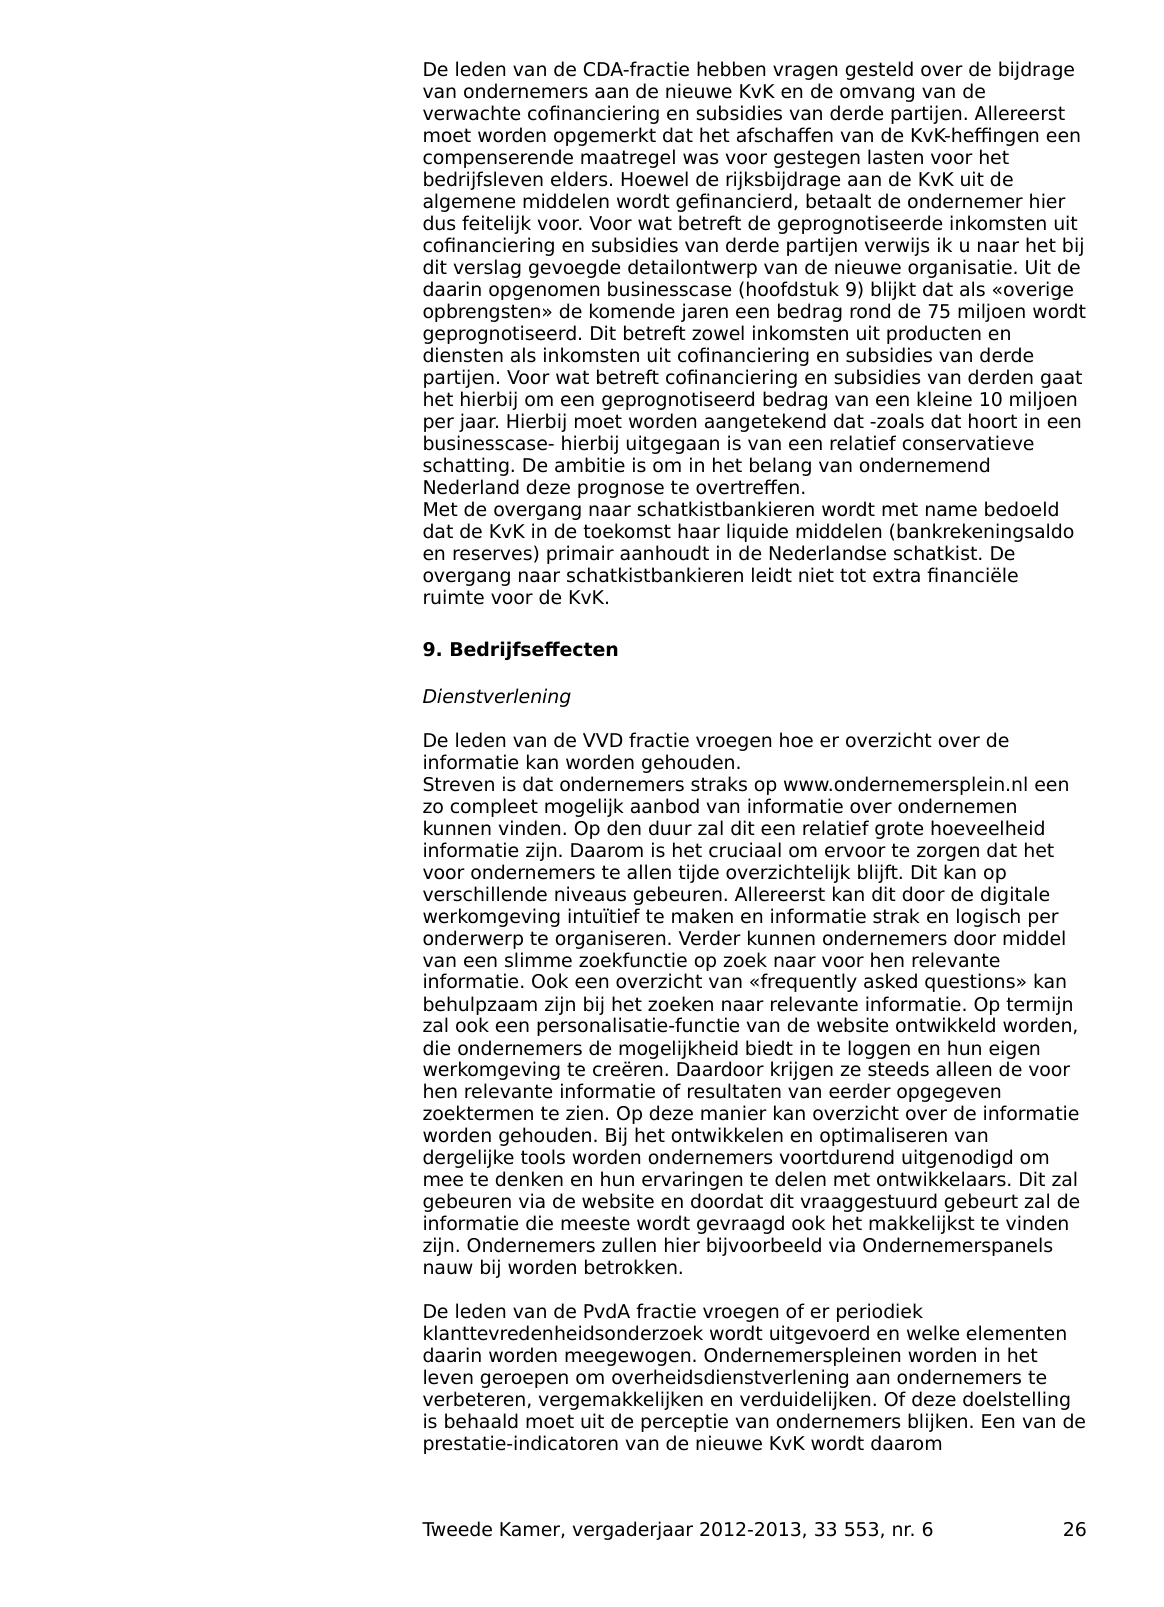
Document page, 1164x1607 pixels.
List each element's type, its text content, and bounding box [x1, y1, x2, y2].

text De leden van de VVD fractie vroegen hoe er overzicht over de informatie kan worden gehouden. [422, 730, 1087, 774]
text Streven is dat ondernemers straks op www.ondernemersplein.nl een zo compleet mogelijk aanbod van informatie over ondernemen kunnen vinden. Op den duur zal dit een relatief grote hoeveelheid informatie zijn. Daarom is het cruciaal om ervoor te zorgen dat het voor ondernemers te allen tijde overzichtelijk blijft. Dit kan op verschillende niveaus gebeuren. Allereerst kan dit door de digitale werkomgeving intuïtief te maken en informatie strak en logisch per onderwerp te organiseren. Verder kunnen ondernemers door middel van een slimme zoekfunctie op zoek naar voor hen relevante informatie. Ook een overzicht van «frequently asked questions» kan behulpzaam zijn bij het zoeken naar relevante informatie. Op termijn zal ook een personalisatie-functie van de website ontwikkeld worden, die ondernemers de mogelijkheid biedt in te loggen en hun eigen werkomgeving te creëren. Daardoor krijgen ze steeds alleen de voor hen relevante informatie of resultaten van eerder opgegeven zoektermen te zien. Op deze manier kan overzicht over de informatie worden gehouden. Bij het ontwikkelen en optimaliseren van dergelijke tools worden ondernemers voortdurend uitgenodigd om mee te denken en hun ervaringen te delen met ontwikkelaars. Dit zal gebeuren via de website en doordat dit vraaggestuurd gebeurt zal de informatie die meeste wordt gevraagd ook het makkelijkst te vinden zijn. Ondernemers zullen hier bijvoorbeeld via Ondernemerspanels nauw bij worden betrokken. [422, 774, 1087, 1279]
text De leden van de PvdA fractie vroegen of er periodiek klanttevredenheidsonderzoek wordt uitgevoerd en welke elementen daarin worden meegewogen. Ondernemerspleinen worden in het leven geroepen om overheidsdienstverlening aan ondernemers te verbeteren, vergemakkelijken en verduidelijken. Of deze doelstelling is behaald moet uit de perceptie van ondernemers blijken. Een van de prestatie-indicatoren van de nieuwe KvK wordt daarom [422, 1301, 1087, 1455]
subtitle Dienstverlening [422, 686, 1087, 707]
text De leden van de CDA-fractie hebben vragen gesteld over de bijdrage van ondernemers aan de nieuwe KvK en de omvang van de verwachte cofinanciering en subsidies van derde partijen. Allereerst moet worden opgemerkt dat het afschaffen van de KvK-heffingen een compenserende maatregel was voor gestegen lasten voor het bedrijfsleven elders. Hoewel de rijksbijdrage aan de KvK uit de algemene middelen wordt gefinancierd, betaalt de ondernemer hier dus feitelijk voor. Voor wat betreft de geprognotiseerde inkomsten uit cofinanciering en subsidies van derde partijen verwijs ik u naar het bij dit verslag gevoegde detailontwerp van de nieuwe organisatie. Uit de daarin opgenomen businesscase (hoofdstuk 9) blijkt dat als «overige opbrengsten» de komende jaren een bedrag rond de 75 miljoen wordt geprognotiseerd. Dit betreft zowel inkomsten uit producten en diensten als inkomsten uit cofinanciering en subsidies van derde partijen. Voor wat betreft cofinanciering en subsidies van derden gaat het hierbij om een geprognotiseerd bedrag van een kleine 10 miljoen per jaar. Hierbij moet worden aangetekend dat -zoals dat hoort in een businesscase- hierbij uitgegaan is van een relatief conservatieve schatting. De ambitie is om in het belang van ondernemend Nederland deze prognose te overtreffen. [422, 59, 1087, 499]
subtitle 9. Bedrijfseffecten [422, 638, 1087, 661]
text Met de overgang naar schatkistbankieren wordt met name bedoeld dat de KvK in de toekomst haar liquide middelen (bankrekeningsaldo en reserves) primair aanhoudt in de Nederlandse schatkist. De overgang naar schatkistbankieren leidt niet tot extra financiële ruimte voor de KvK. [422, 499, 1087, 608]
